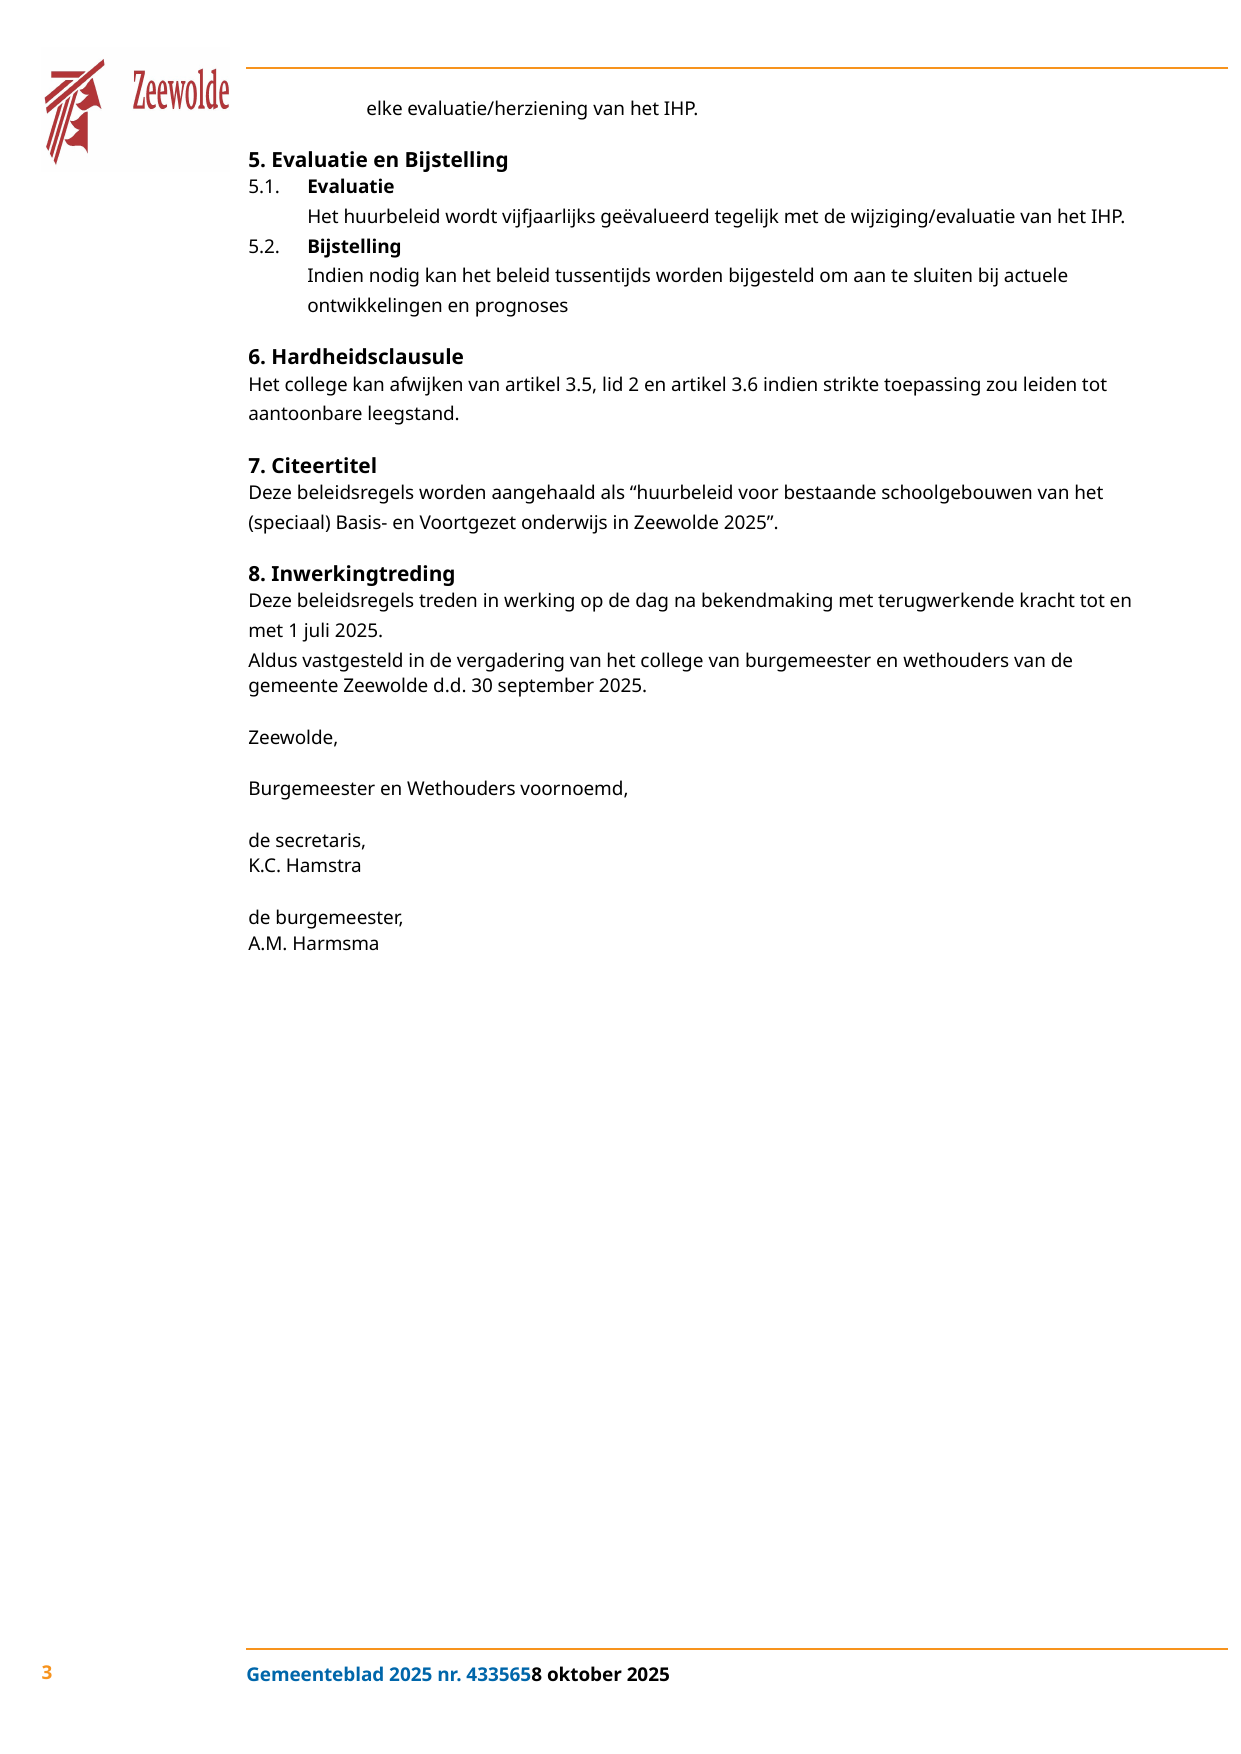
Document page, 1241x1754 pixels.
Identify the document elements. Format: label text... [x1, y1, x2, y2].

text 7. Citeertitel [248, 451, 1152, 479]
list Het huurbeleid wordt vijfjaarlijks geëvalueerd tegelijk met de wijziging/evaluatie van het IHP. [248, 203, 1152, 229]
text Aldus vastgesteld in de vergadering van het college van burgemeester en wethouders van de gemeente Zeewolde d.d. 30 september 2025. [248, 647, 1152, 698]
text Burgemeester en Wethouders voornoemd, [248, 776, 1152, 801]
text de burgemeester, [248, 904, 1152, 930]
text 8. Inwerkingtreding [248, 559, 1152, 588]
list Bijstelling [248, 233, 1152, 258]
list Evaluatie [248, 174, 1152, 199]
list elke evaluatie/herziening van het IHP. [307, 95, 1152, 121]
text Deze beleidsregels treden in werking op de dag na bekendmaking met terugwerkende kracht tot en met 1 juli 2025. [248, 588, 1152, 643]
text 5. Evaluatie en Bijstelling [248, 145, 1152, 174]
list Indien nodig kan het beleid tussentijds worden bijgesteld om aan te sluiten bij actuele ontwikkelingen en prognoses [248, 262, 1152, 318]
text Het college kan afwijken van artikel 3.5, lid 2 en artikel 3.6 indien strikte toepassing zou leiden tot aantoonbare leegstand. [248, 371, 1152, 426]
text de secretaris, [248, 827, 1152, 853]
text Zeewolde, [248, 724, 1152, 750]
text K.C. Hamstra [248, 853, 1152, 878]
picture [41, 47, 231, 172]
text A.M. Harmsma [248, 930, 1152, 956]
text 6. Hardheidsclausule [248, 342, 1152, 371]
text Deze beleidsregels worden aangehaald als “huurbeleid voor bestaande schoolgebouwen van het (speciaal) Basis- en Voortgezet onderwijs in Zeewolde 2025”. [248, 479, 1152, 534]
